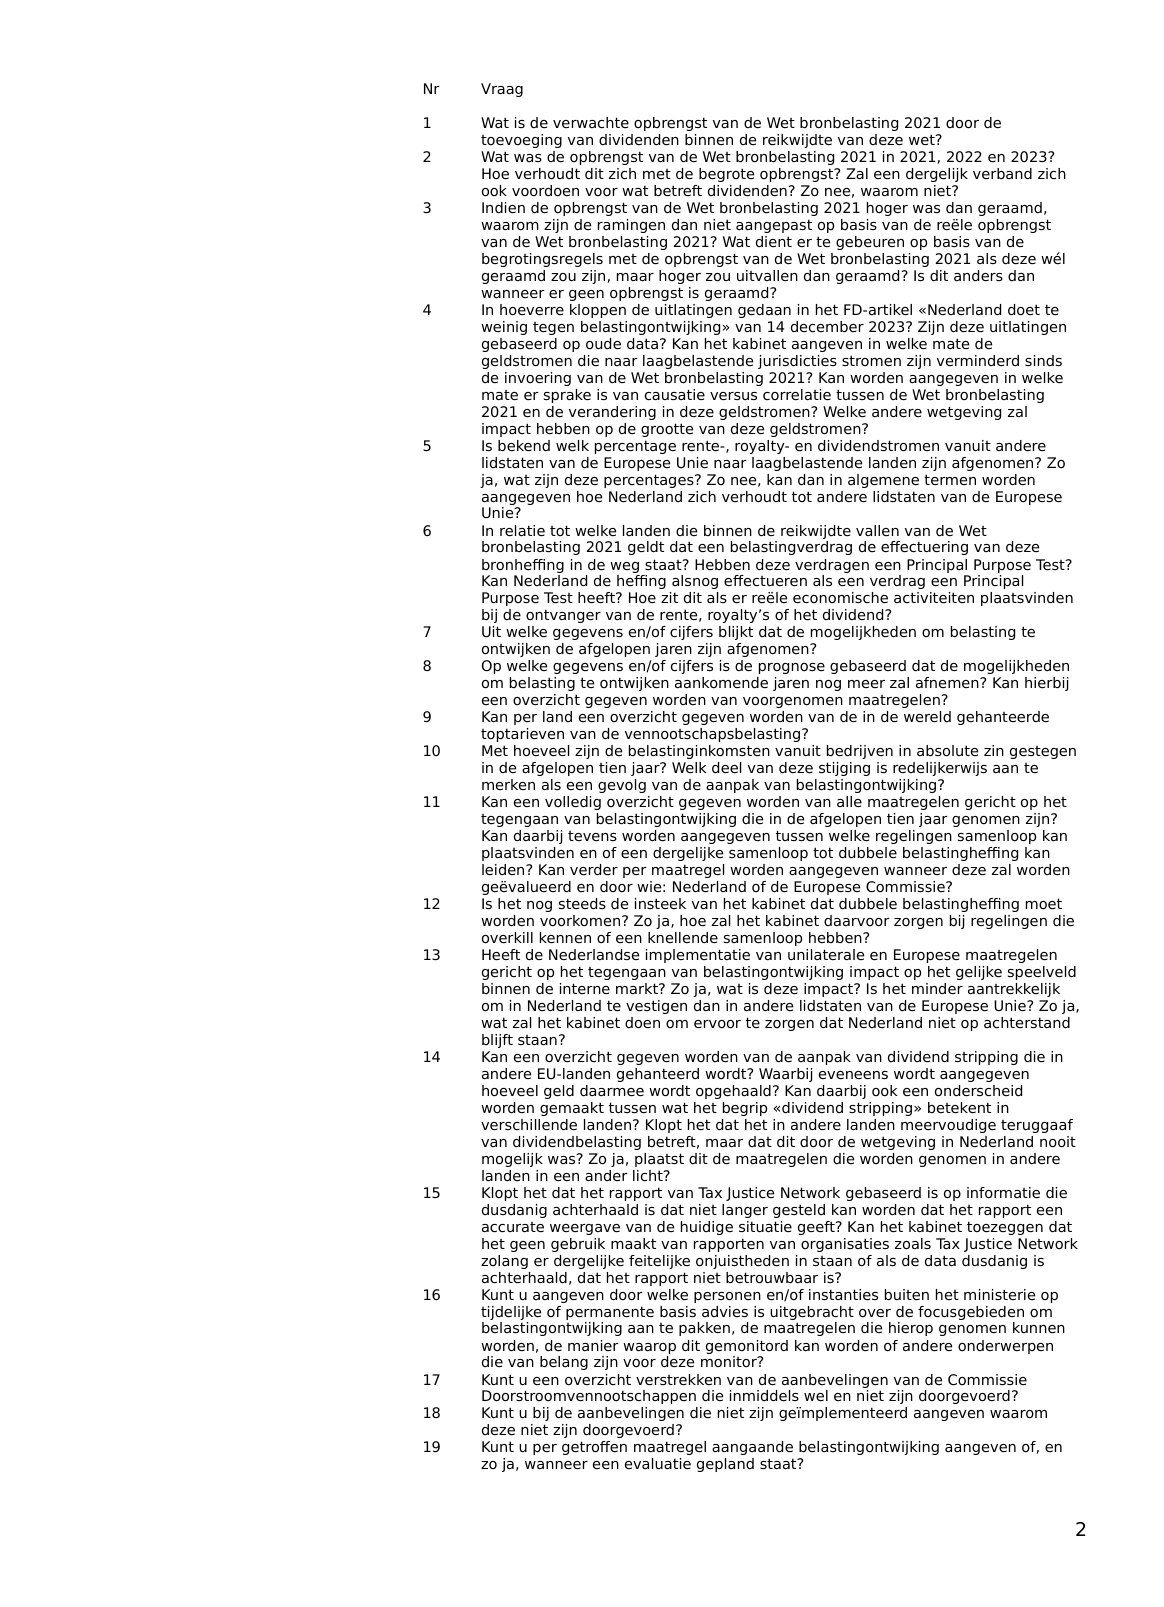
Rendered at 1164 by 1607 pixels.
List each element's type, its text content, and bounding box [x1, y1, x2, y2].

table_cell 13 [422, 947, 475, 1049]
table_cell 1 [422, 115, 475, 149]
table_cell 5 [422, 438, 475, 522]
table_cell [475, 98, 1087, 115]
table_cell [422, 98, 475, 115]
table_cell 12 [422, 896, 475, 947]
table_cell Op welke gegevens en/of cijfers is de prognose gebaseerd dat de mogelijkheden om belasting te ontwijken aankomende jaren nog meer zal afnemen? Kan hierbij een overzicht gegeven worden van voorgenomen maatregelen? [475, 658, 1087, 709]
table_cell 3 [422, 200, 475, 302]
table_cell Kunt u aangeven door welke personen en/of instanties buiten het ministerie op tijdelijke of permanente basis advies is uitgebracht over de focusgebieden om belastingontwijking aan te pakken, de maatregelen die hierop genomen kunnen worden, de manier waarop dit gemonitord kan worden of andere onderwerpen die van belang zijn voor deze monitor? [475, 1286, 1087, 1371]
table_cell Kunt u bij de aanbevelingen die niet zijn geïmplementeerd aangeven waarom deze niet zijn doorgevoerd? [475, 1405, 1087, 1439]
table_cell Heeft de Nederlandse implementatie van unilaterale en Europese maatregelen gericht op het tegengaan van belastingontwijking impact op het gelijke speelveld binnen de interne markt? Zo ja, wat is deze impact? Is het minder aantrekkelijk om in Nederland te vestigen dan in andere lidstaten van de Europese Unie? Zo ja, wat zal het kabinet doen om ervoor te zorgen dat Nederland niet op achterstand blijft staan? [475, 947, 1087, 1049]
table_cell In hoeverre kloppen de uitlatingen gedaan in het FD-artikel «Nederland doet te weinig tegen belastingontwijking» van 14 december 2023? Zijn deze uitlatingen gebaseerd op oude data? Kan het kabinet aangeven in welke mate de geldstromen die naar laagbelastende jurisdicties stromen zijn verminderd sinds de invoering van de Wet bronbelasting 2021? Kan worden aangegeven in welke mate er sprake is van causatie versus correlatie tussen de Wet bronbelasting 2021 en de verandering in deze geldstromen? Welke andere wetgeving zal impact hebben op de grootte van deze geldstromen? [475, 302, 1087, 437]
table_cell 7 [422, 624, 475, 658]
table_cell 16 [422, 1286, 475, 1371]
table_cell Kan per land een overzicht gegeven worden van de in de wereld gehanteerde toptarieven van de vennootschapsbelasting? [475, 709, 1087, 743]
table_cell Is het nog steeds de insteek van het kabinet dat dubbele belastingheffing moet worden voorkomen? Zo ja, hoe zal het kabinet daarvoor zorgen bij regelingen die overkill kennen of een knellende samenloop hebben? [475, 896, 1087, 947]
table_cell Indien de opbrengst van de Wet bronbelasting 2021 hoger was dan geraamd, waarom zijn de ramingen dan niet aangepast op basis van de reële opbrengst van de Wet bronbelasting 2021? Wat dient er te gebeuren op basis van de begrotingsregels met de opbrengst van de Wet bronbelasting 2021 als deze wél geraamd zou zijn, maar hoger zou uitvallen dan geraamd? Is dit anders dan wanneer er geen opbrengst is geraamd? [475, 200, 1087, 302]
table_cell 9 [422, 709, 475, 743]
table_header Vraag [475, 81, 1087, 98]
table_cell Klopt het dat het rapport van Tax Justice Network gebaseerd is op informatie die dusdanig achterhaald is dat niet langer gesteld kan worden dat het rapport een accurate weergave van de huidige situatie geeft? Kan het kabinet toezeggen dat het geen gebruik maakt van rapporten van organisaties zoals Tax Justice Network zolang er dergelijke feitelijke onjuistheden in staan of als de data dusdanig is achterhaald, dat het rapport niet betrouwbaar is? [475, 1185, 1087, 1286]
table_cell Wat was de opbrengst van de Wet bronbelasting 2021 in 2021, 2022 en 2023? Hoe verhoudt dit zich met de begrote opbrengst? Zal een dergelijk verband zich ook voordoen voor wat betreft dividenden? Zo nee, waarom niet? [475, 149, 1087, 200]
table_cell Kan een volledig overzicht gegeven worden van alle maatregelen gericht op het tegengaan van belastingontwijking die in de afgelopen tien jaar genomen zijn? Kan daarbij tevens worden aangegeven tussen welke regelingen samenloop kan plaatsvinden en of een dergelijke samenloop tot dubbele belastingheffing kan leiden? Kan verder per maatregel worden aangegeven wanneer deze zal worden geëvalueerd en door wie: Nederland of de Europese Commissie? [475, 794, 1087, 896]
table_cell Wat is de verwachte opbrengst van de Wet bronbelasting 2021 door de toevoeging van dividenden binnen de reikwijdte van deze wet? [475, 115, 1087, 149]
table_header Nr [422, 81, 475, 98]
table_cell Met hoeveel zijn de belastinginkomsten vanuit bedrijven in absolute zin gestegen in de afgelopen tien jaar? Welk deel van deze stijging is redelijkerwijs aan te merken als een gevolg van de aanpak van belastingontwijking? [475, 743, 1087, 794]
table_cell 10 [422, 743, 475, 794]
table_cell Kunt u een overzicht verstrekken van de aanbevelingen van de Commissie Doorstroomvennootschappen die inmiddels wel en niet zijn doorgevoerd? [475, 1371, 1087, 1405]
table_cell 15 [422, 1185, 475, 1286]
table_cell 14 [422, 1049, 475, 1184]
table_cell Uit welke gegevens en/of cijfers blijkt dat de mogelijkheden om belasting te ontwijken de afgelopen jaren zijn afgenomen? [475, 624, 1087, 658]
table_cell 18 [422, 1405, 475, 1439]
table_cell 17 [422, 1371, 475, 1405]
table_cell 19 [422, 1439, 475, 1473]
table_cell In relatie tot welke landen die binnen de reikwijdte vallen van de Wet bronbelasting 2021 geldt dat een belastingverdrag de effectuering van deze bronheffing in de weg staat? Hebben deze verdragen een Principal Purpose Test? Kan Nederland de heffing alsnog effectueren als een verdrag een Principal Purpose Test heeft? Hoe zit dit als er reële economische activiteiten plaatsvinden bij de ontvanger van de rente, royalty’s of het dividend? [475, 523, 1087, 624]
table_cell 11 [422, 794, 475, 896]
table_cell 8 [422, 658, 475, 709]
table_cell 6 [422, 523, 475, 624]
table_cell 2 [422, 149, 475, 200]
table_cell Is bekend welk percentage rente-, royalty- en dividendstromen vanuit andere lidstaten van de Europese Unie naar laagbelastende landen zijn afgenomen? Zo ja, wat zijn deze percentages? Zo nee, kan dan in algemene termen worden aangegeven hoe Nederland zich verhoudt tot andere lidstaten van de Europese Unie? [475, 438, 1087, 522]
table_cell 4 [422, 302, 475, 437]
table_cell Kan een overzicht gegeven worden van de aanpak van dividend stripping die in andere EU-landen gehanteerd wordt? Waarbij eveneens wordt aangegeven hoeveel geld daarmee wordt opgehaald? Kan daarbij ook een onderscheid worden gemaakt tussen wat het begrip «dividend stripping» betekent in verschillende landen? Klopt het dat het in andere landen meervoudige teruggaaf van dividendbelasting betreft, maar dat dit door de wetgeving in Nederland nooit mogelijk was? Zo ja, plaatst dit de maatregelen die worden genomen in andere landen in een ander licht? [475, 1049, 1087, 1184]
table_cell Kunt u per getroffen maatregel aangaande belastingontwijking aangeven of, en zo ja, wanneer een evaluatie gepland staat? [475, 1439, 1087, 1473]
